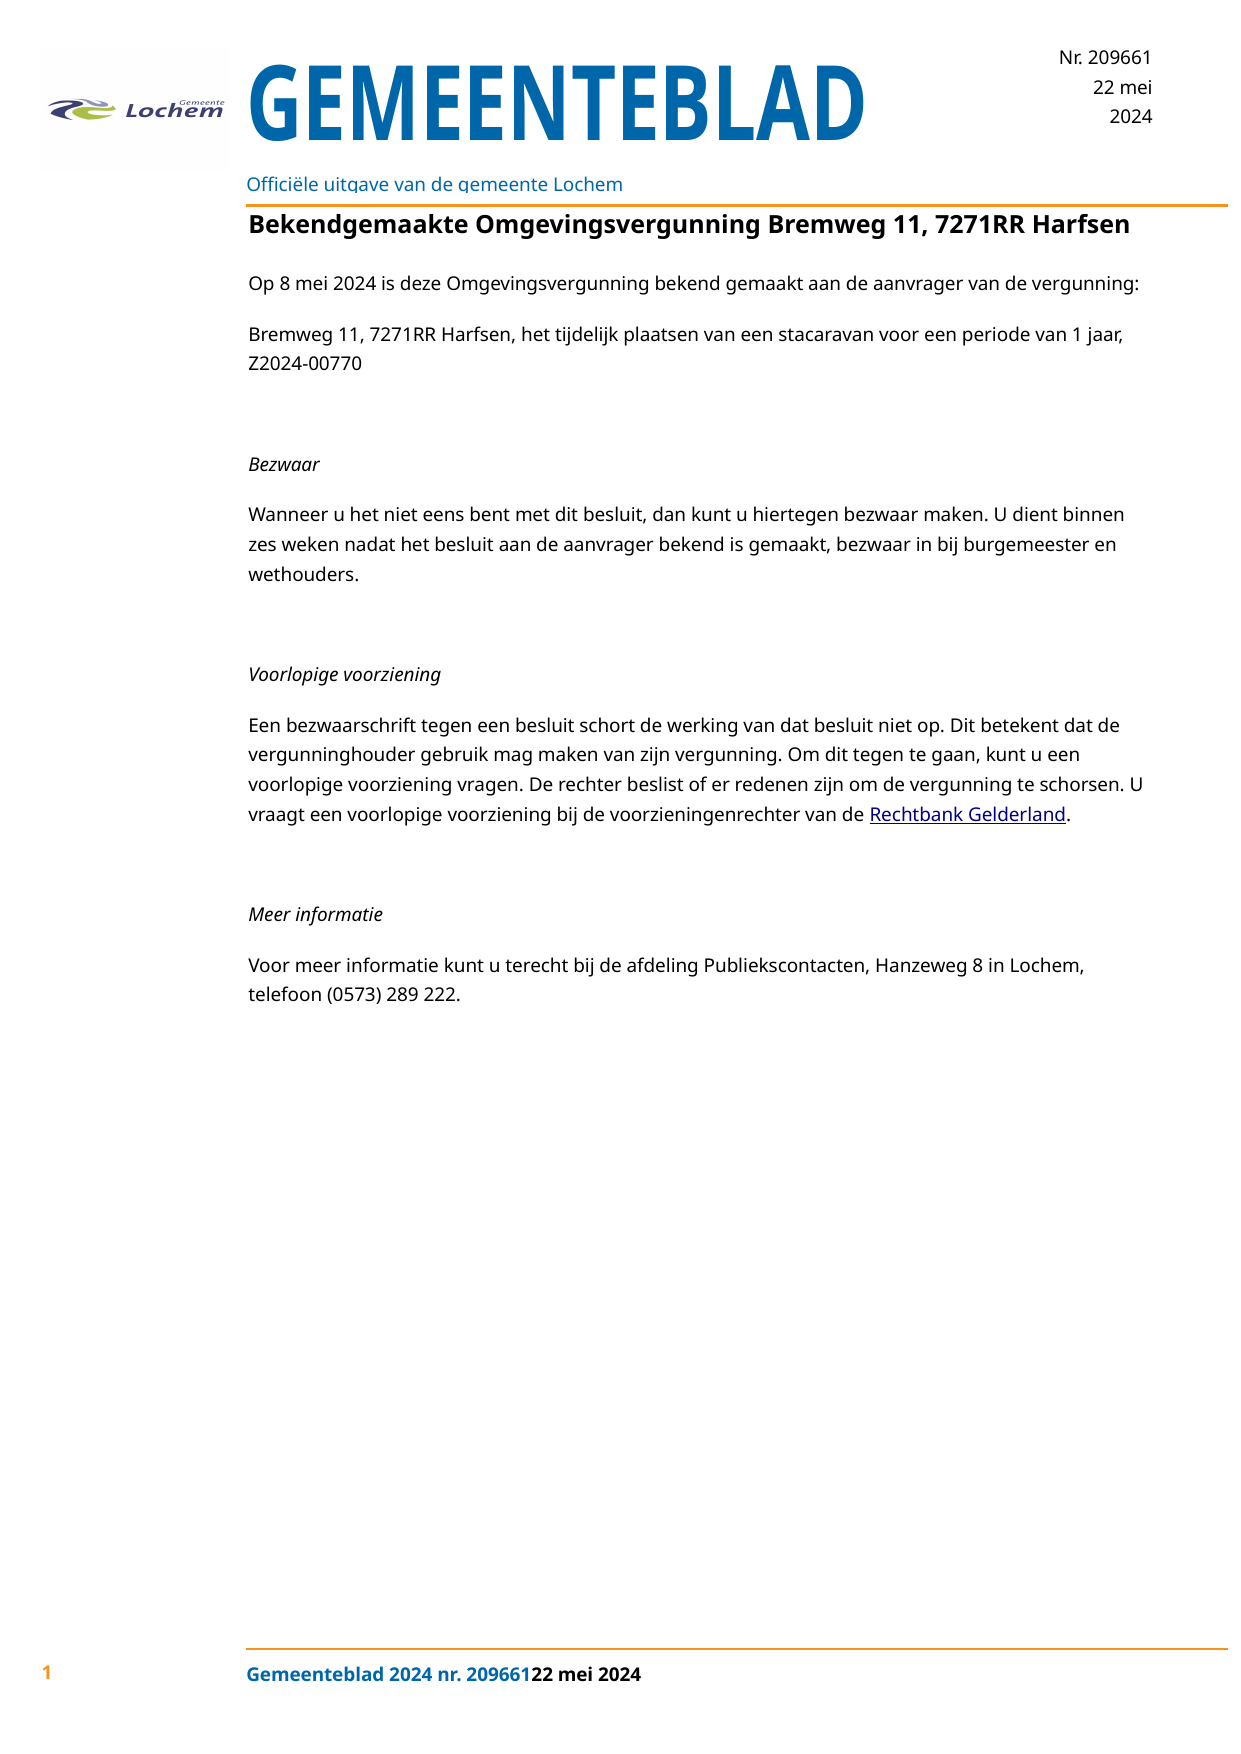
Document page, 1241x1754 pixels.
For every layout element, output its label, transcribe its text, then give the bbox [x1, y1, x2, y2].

text Bekendgemaakte Omgevingsvergunning Bremweg 11, 7271RR Harfsen [248, 207, 1152, 241]
text Wanneer u het niet eens bent met dit besluit, dan kunt u hiertegen bezwaar maken. U dient binnen zes weken nadat het besluit aan de aanvrager bekend is gemaakt, bezwaar in bij burgemeester en wethouders. [248, 502, 1152, 586]
text Een bezwaarschrift tegen een besluit schort de werking van dat besluit niet op. Dit betekent dat de vergunninghouder gebruik mag maken van zijn vergunning. Om dit tegen te gaan, kunt u een voorlopige voorziening vragen. De rechter beslist of er redenen zijn om de vergunning te schorsen. U vraagt een voorlopige voorziening bij de voorzieningenrechter van de Rechtbank Gelderland. [248, 712, 1152, 826]
text Bezwaar [248, 451, 1152, 477]
text Op 8 mei 2024 is deze Omgevingsvergunning bekend gemaakt aan de aanvrager van de vergunning: [248, 270, 1152, 296]
text Bremweg 11, 7271RR Harfsen, het tijdelijk plaatsen van een stacaravan voor een periode van 1 jaar, Z2024-00770 [248, 321, 1152, 376]
text Meer informatie [248, 902, 1152, 927]
text Voor meer informatie kunt u terecht bij de afdeling Publiekscontacten, Hanzeweg 8 in Lochem, telefoon (0573) 289 222. [248, 952, 1152, 1007]
text Voorlopige voorziening [248, 662, 1152, 687]
picture [41, 47, 231, 172]
